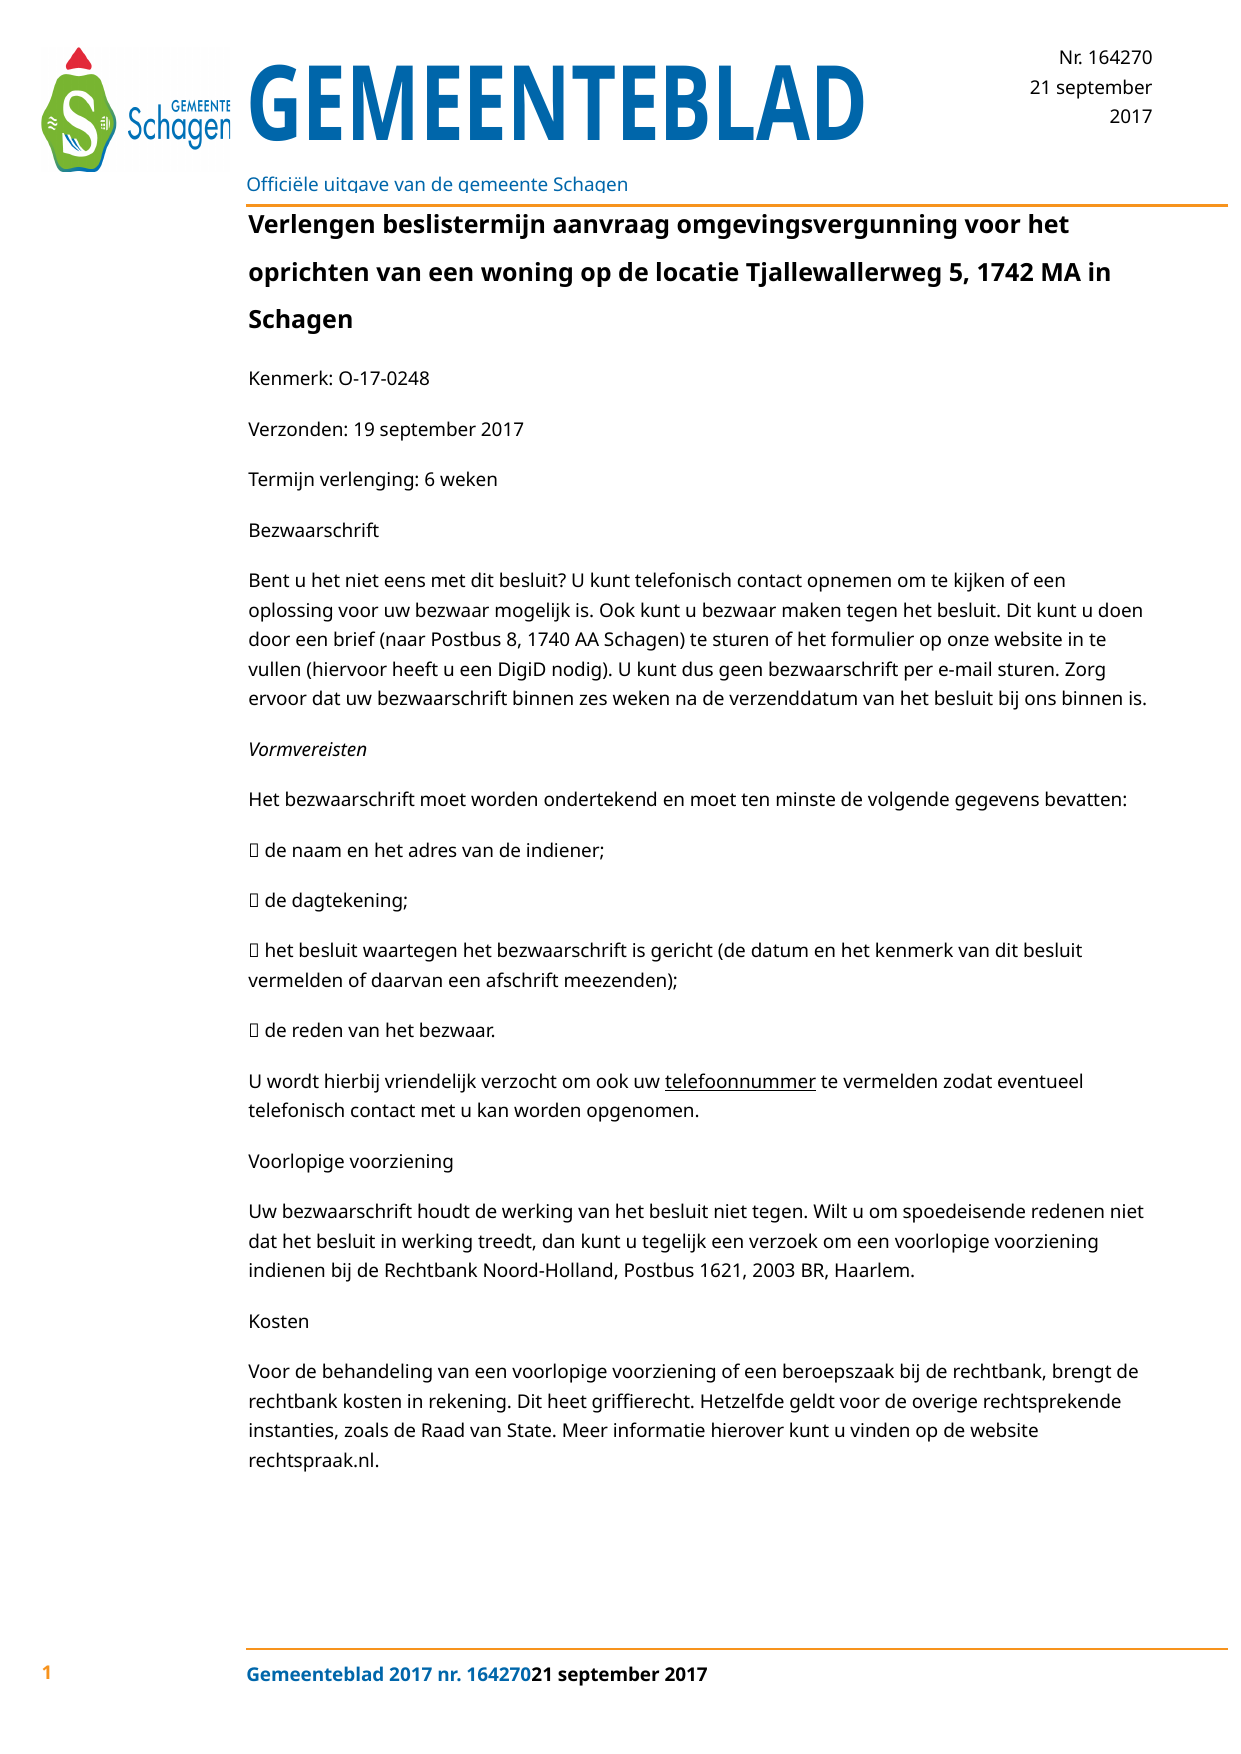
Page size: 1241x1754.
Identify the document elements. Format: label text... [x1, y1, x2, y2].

text  de dagtekening; [248, 887, 1152, 913]
text  de naam en het adres van de indiener; [248, 837, 1152, 862]
text Voor de behandeling van een voorlopige voorziening of een beroepszaak bij de rechtbank, brengt de rechtbank kosten in rekening. Dit heet griffierecht. Hetzelfde geldt voor de overige rechtsprekende instanties, zoals de Raad van State. Meer informatie hierover kunt u vinden op de website rechtspraak.nl. [248, 1358, 1152, 1473]
text  de reden van het bezwaar. [248, 1018, 1152, 1043]
text U wordt hierbij vriendelijk verzocht om ook uw telefoonnummer te vermelden zodat eventueel telefonisch contact met u kan worden opgenomen. [248, 1068, 1152, 1123]
picture [41, 47, 231, 172]
text Vormvereisten [248, 736, 1152, 762]
text Kenmerk: O-17-0248 [248, 366, 1152, 391]
text Bezwaarschrift [248, 517, 1152, 542]
text  het besluit waartegen het bezwaarschrift is gericht (de datum en het kenmerk van dit besluit vermelden of daarvan een afschrift meezenden); [248, 938, 1152, 993]
text Kosten [248, 1308, 1152, 1334]
text Verlengen beslistermijn aanvraag omgevingsvergunning voor het oprichten van een woning op de locatie Tjallewallerweg 5, 1742 MA in Schagen [248, 207, 1152, 336]
text Voorlopige voorziening [248, 1148, 1152, 1174]
text Verzonden: 19 september 2017 [248, 416, 1152, 442]
text Bent u het niet eens met dit besluit? U kunt telefonisch contact opnemen om te kijken of een oplossing voor uw bezwaar mogelijk is. Ook kunt u bezwaar maken tegen het besluit. Dit kunt u doen door een brief (naar Postbus 8, 1740 AA Schagen) te sturen of het formulier op onze website in te vullen (hiervoor heeft u een DigiD nodig). U kunt dus geen bezwaarschrift per e-mail sturen. Zorg ervoor dat uw bezwaarschrift binnen zes weken na de verzenddatum van het besluit bij ons binnen is. [248, 567, 1152, 711]
text Termijn verlenging: 6 weken [248, 466, 1152, 492]
text Het bezwaarschrift moet worden ondertekend en moet ten minste de volgende gegevens bevatten: [248, 786, 1152, 812]
text Uw bezwaarschrift houdt de werking van het besluit niet tegen. Wilt u om spoedeisende redenen niet dat het besluit in werking treedt, dan kunt u tegelijk een verzoek om een voorlopige voorziening indienen bij de Rechtbank Noord-Holland, Postbus 1621, 2003 BR, Haarlem. [248, 1198, 1152, 1283]
